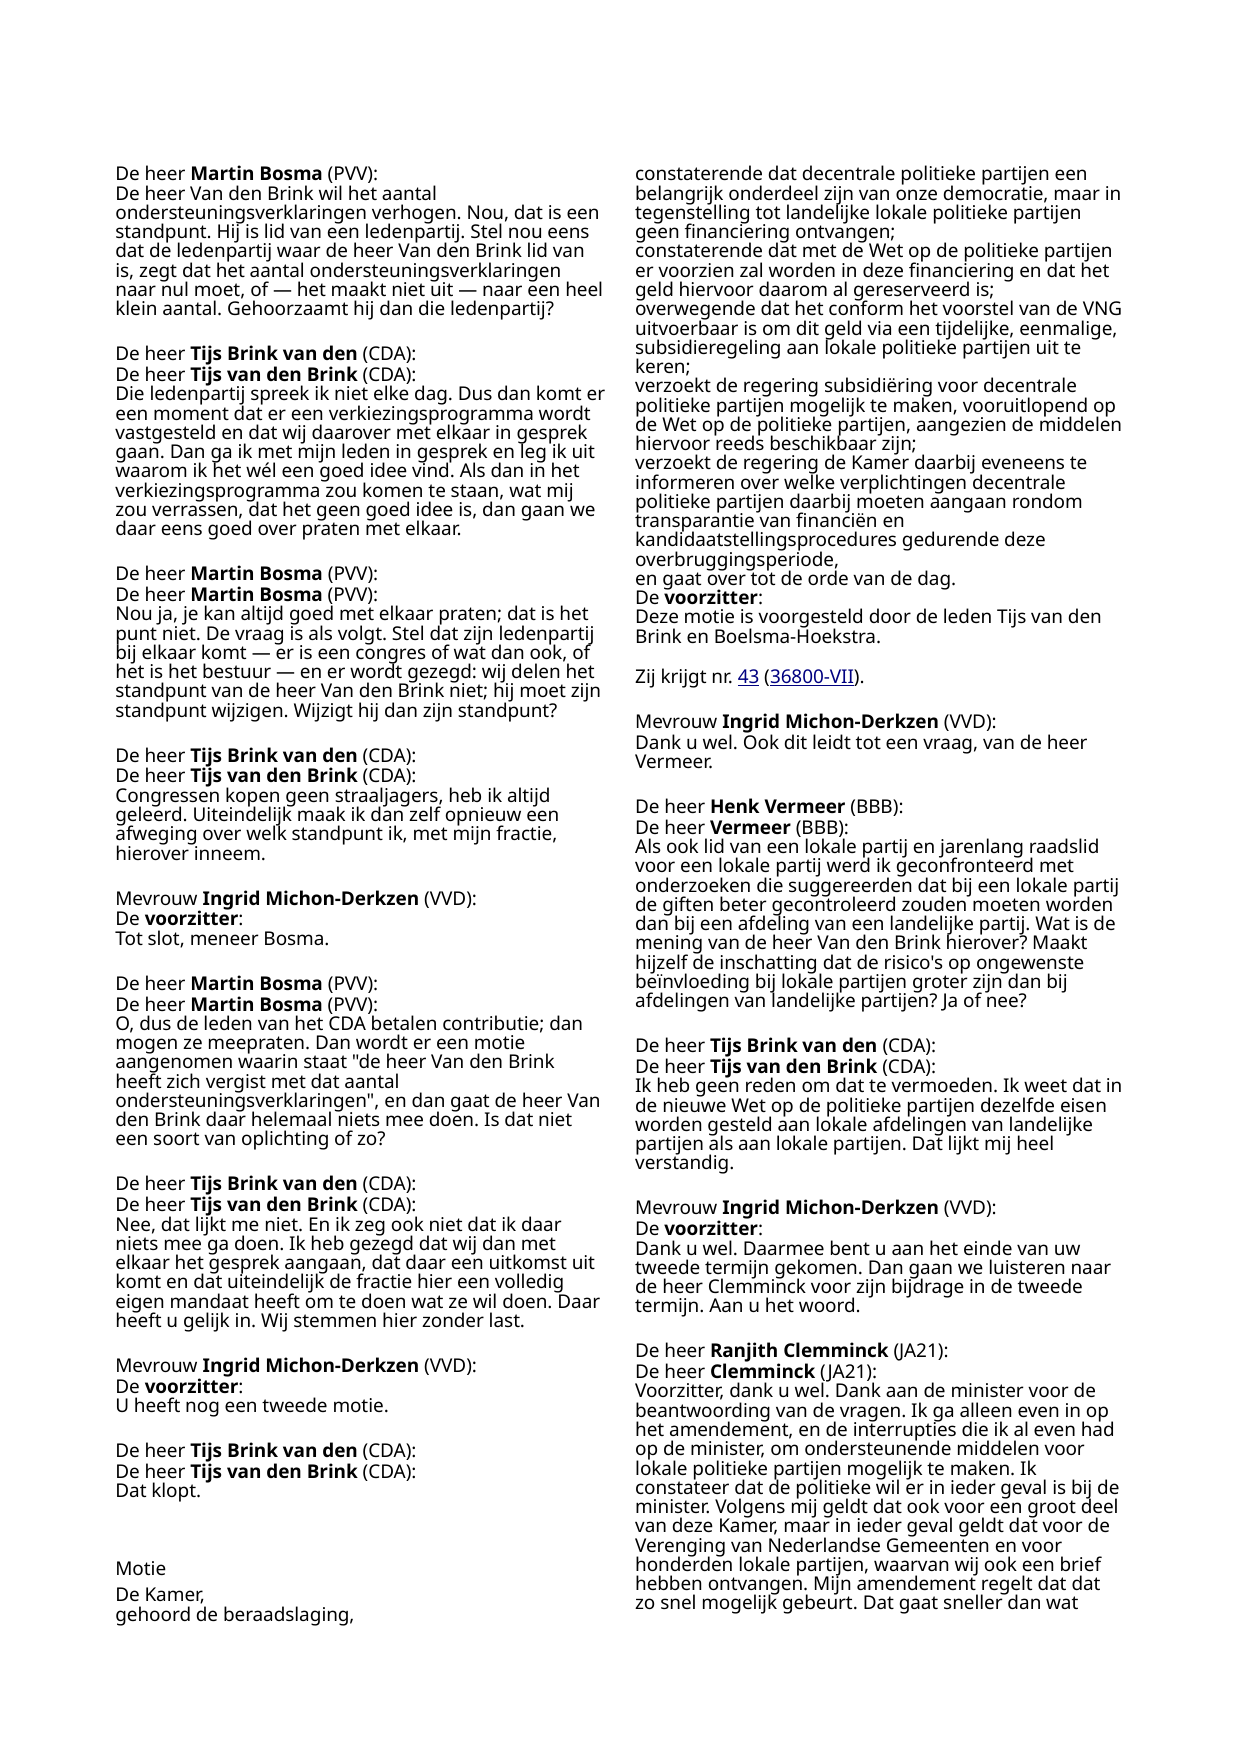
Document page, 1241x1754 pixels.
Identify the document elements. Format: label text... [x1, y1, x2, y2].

text Nou ja, je kan altijd goed met elkaar praten; dat is het punt niet. De vraag is als volgt. Stel dat zijn ledenpartij bij elkaar komt — er is een congres of wat dan ook, of het is het bestuur — en er wordt gezegd: wij delen het standpunt van de heer Van den Brink niet; hij moet zijn standpunt wijzigen. Wijzigt hij dan zijn standpunt? [115, 605, 605, 721]
text De voorzitter: [635, 589, 1125, 608]
text U heeft nog een tweede motie. [115, 1397, 605, 1416]
text De heer Tijs Brink van den (CDA): [115, 1171, 605, 1196]
text De heer Martin Bosma (PVV): [115, 586, 605, 605]
text Dank u wel. Ook dit leidt tot een vraag, van de heer Vermeer. [635, 734, 1125, 772]
text De heer Clemminck (JA21): [635, 1363, 1125, 1382]
text Mevrouw Ingrid Michon-Derkzen (VVD): [115, 1352, 605, 1378]
text Dank u wel. Daarmee bent u aan het einde van uw tweede termijn gekomen. Dan gaan we luisteren naar de heer Clemminck voor zijn bijdrage in de tweede termijn. Aan u het woord. [635, 1239, 1125, 1317]
text De heer Tijs Brink van den (CDA): [635, 1032, 1125, 1058]
text Dat klopt. [115, 1482, 605, 1501]
text De heer Van den Brink wil het aantal ondersteuningsverklaringen verhogen. Nou, dat is een standpunt. Hij is lid van een ledenpartij. Stel nou eens dat de ledenpartij waar de heer Van den Brink lid van is, zegt dat het aantal ondersteuningsverklaringen naar nul moet, of — het maakt niet uit — naar een heel klein aantal. Gehoorzaamt hij dan die ledenpartij? [115, 184, 605, 319]
text Nee, dat lijkt me niet. En ik zeg ook niet dat ik daar niets mee ga doen. Ik heb gezegd dat wij dan met elkaar het gesprek aangaan, dat daar een uitkomst uit komt en dat uiteindelijk de fractie hier een volledig eigen mandaat heeft om te doen wat ze wil doen. Daar heeft u gelijk in. Wij stemmen hier zonder last. [115, 1216, 605, 1331]
text De heer Tijs van den Brink (CDA): [635, 1058, 1125, 1077]
text en gaat over tot de orde van de dag. [635, 570, 1125, 589]
text De heer Tijs Brink van den (CDA): [115, 1437, 605, 1463]
text Als ook lid van een lokale partij en jarenlang raadslid voor een lokale partij werd ik geconfronteerd met onderzoeken die suggereerden dat bij een lokale partij de giften beter gecontroleerd zouden moeten worden dan bij een afdeling van een landelijke partij. Wat is de mening van de heer Van den Brink hierover? Maakt hijzelf de inschatting dat de risico's op ongewenste beïnvloeding bij lokale partijen groter zijn dan bij afdelingen van landelijke partijen? Ja of nee? [635, 838, 1125, 1011]
text De voorzitter: [115, 910, 605, 930]
text De heer Martin Bosma (PVV): [115, 165, 605, 184]
text De heer Ranjith Clemminck (JA21): [635, 1337, 1125, 1363]
text gehoord de beraadslaging, [115, 1606, 605, 1625]
text De voorzitter: [635, 1220, 1125, 1239]
text De heer Tijs van den Brink (CDA): [115, 1463, 605, 1482]
text O, dus de leden van het CDA betalen contributie; dan mogen ze meepraten. Dan wordt er een motie aangenomen waarin staat "de heer Van den Brink heeft zich vergist met dat aantal ondersteuningsverklaringen", en dan gaat de heer Van den Brink daar helemaal niets mee doen. Is dat niet een soort van oplichting of zo? [115, 1015, 605, 1150]
text overwegende dat het conform het voorstel van de VNG uitvoerbaar is om dit geld via een tijdelijke, eenmalige, subsidieregeling aan lokale politieke partijen uit te keren; [635, 300, 1125, 377]
text De heer Tijs van den Brink (CDA): [115, 1196, 605, 1216]
text constaterende dat met de Wet op de politieke partijen er voorzien zal worden in deze financiering en dat het geld hiervoor daarom al gereserveerd is; [635, 242, 1125, 300]
text verzoekt de regering subsidiëring voor decentrale politieke partijen mogelijk te maken, vooruitlopend op de Wet op de politieke partijen, aangezien de middelen hiervoor reeds beschikbaar zijn; [635, 377, 1125, 454]
text Deze motie is voorgesteld door de leden Tijs van den Brink en Boelsma-Hoekstra. [635, 608, 1125, 647]
text Voorzitter, dank u wel. Dank aan de minister voor de beantwoording van de vragen. Ik ga alleen even in op het amendement, en de interrupties die ik al even had op de minister, om ondersteunende middelen voor lokale politieke partijen mogelijk te maken. Ik constateer dat de politieke wil er in ieder geval is bij de minister. Volgens mij geldt dat ook voor een groot deel van deze Kamer, maar in ieder geval geldt dat voor de Verenging van Nederlandse Gemeenten en voor honderden lokale partijen, waarvan wij ook een brief hebben ontvangen. Mijn amendement regelt dat dat zo snel mogelijk gebeurt. Dat gaat sneller dan wat [635, 1382, 1125, 1614]
text De heer Tijs Brink van den (CDA): [115, 340, 605, 366]
text verzoekt de regering de Kamer daarbij eveneens te informeren over welke verplichtingen decentrale politieke partijen daarbij moeten aangaan rondom transparantie van financiën en kandidaatstellingsprocedures gedurende deze overbruggingsperiode, [635, 454, 1125, 570]
text Congressen kopen geen straaljagers, heb ik altijd geleerd. Uiteindelijk maak ik dan zelf opnieuw een afweging over welk standpunt ik, met mijn fractie, hierover inneem. [115, 787, 605, 864]
text De heer Tijs van den Brink (CDA): [115, 366, 605, 385]
text De Kamer, [115, 1586, 605, 1606]
text Mevrouw Ingrid Michon-Derkzen (VVD): [635, 1194, 1125, 1220]
text Ik heb geen reden om dat te vermoeden. Ik weet dat in de nieuwe Wet op de politieke partijen dezelfde eisen worden gesteld aan lokale afdelingen van landelijke partijen als aan lokale partijen. Dat lijkt mij heel verstandig. [635, 1077, 1125, 1174]
text Mevrouw Ingrid Michon-Derkzen (VVD): [635, 708, 1125, 734]
text De heer Martin Bosma (PVV): [115, 970, 605, 996]
text De heer Tijs van den Brink (CDA): [115, 767, 605, 787]
text De heer Vermeer (BBB): [635, 819, 1125, 838]
text Mevrouw Ingrid Michon-Derkzen (VVD): [115, 885, 605, 910]
text Motie [115, 1555, 605, 1581]
text De heer Henk Vermeer (BBB): [635, 793, 1125, 819]
text De heer Martin Bosma (PVV): [115, 560, 605, 586]
text Tot slot, meneer Bosma. [115, 930, 605, 949]
text De heer Martin Bosma (PVV): [115, 996, 605, 1015]
text De voorzitter: [115, 1378, 605, 1397]
text constaterende dat decentrale politieke partijen een belangrijk onderdeel zijn van onze democratie, maar in tegenstelling tot landelijke lokale politieke partijen geen financiering ontvangen; [635, 165, 1125, 242]
text Die ledenpartij spreek ik niet elke dag. Dus dan komt er een moment dat er een verkiezingsprogramma wordt vastgesteld en dat wij daarover met elkaar in gesprek gaan. Dan ga ik met mijn leden in gesprek en leg ik uit waarom ik het wél een goed idee vind. Als dan in het verkiezingsprogramma zou komen te staan, wat mij zou verrassen, dat het geen goed idee is, dan gaan we daar eens goed over praten met elkaar. [115, 385, 605, 539]
text De heer Tijs Brink van den (CDA): [115, 742, 605, 767]
text Zij krijgt nr. 43 (36800-VII). [635, 668, 1125, 687]
